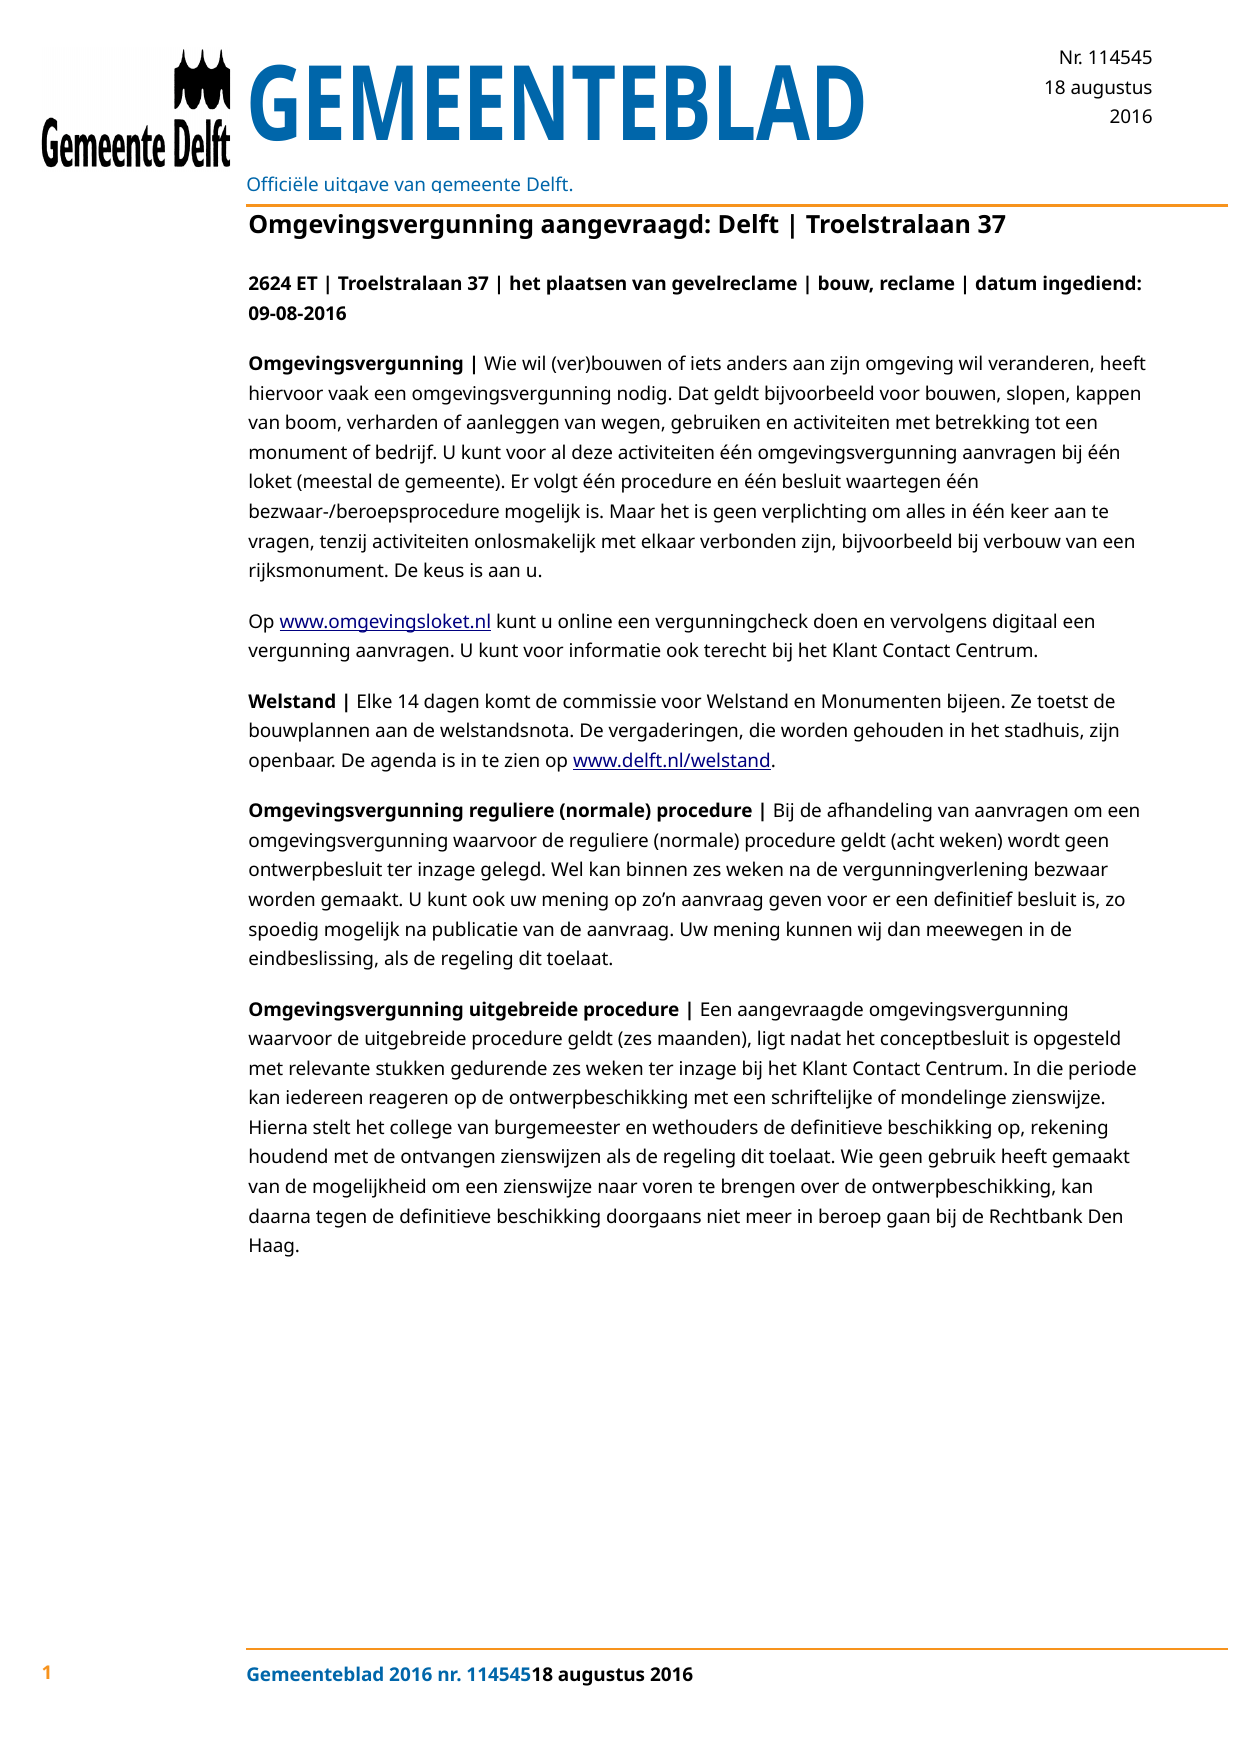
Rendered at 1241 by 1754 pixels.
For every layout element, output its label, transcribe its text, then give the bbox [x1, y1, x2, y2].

text Op www.omgevingsloket.nl kunt u online een vergunningcheck doen en vervolgens digitaal een vergunning aanvragen. U kunt voor informatie ook terecht bij het Klant Contact Centrum. [248, 608, 1152, 663]
text Welstand | Elke 14 dagen komt de commissie voor Welstand en Monumenten bijeen. Ze toetst de bouwplannen aan de welstandsnota. De vergaderingen, die worden gehouden in het stadhuis, zijn openbaar. De agenda is in te zien op www.delft.nl/welstand. [248, 688, 1152, 773]
text Omgevingsvergunning uitgebreide procedure | Een aangevraagde omgevingsvergunning waarvoor de uitgebreide procedure geldt (zes maanden), ligt nadat het conceptbesluit is opgesteld met relevante stukken gedurende zes weken ter inzage bij het Klant Contact Centrum. In die periode kan iedereen reageren op de ontwerpbeschikking met een schriftelijke of mondelinge zienswijze. Hierna stelt het college van burgemeester en wethouders de definitieve beschikking op, rekening houdend met de ontvangen zienswijzen als de regeling dit toelaat. Wie geen gebruik heeft gemaakt van de mogelijkheid om een zienswijze naar voren te brengen over de ontwerpbeschikking, kan daarna tegen de definitieve beschikking doorgaans niet meer in beroep gaan bij de Rechtbank Den Haag. [248, 996, 1152, 1258]
text Omgevingsvergunning reguliere (normale) procedure | Bij de afhandeling van aanvragen om een omgevingsvergunning waarvoor de reguliere (normale) procedure geldt (acht weken) wordt geen ontwerpbesluit ter inzage gelegd. Wel kan binnen zes weken na de vergunningverlening bezwaar worden gemaakt. U kunt ook uw mening op zo’n aanvraag geven voor er een definitief besluit is, zo spoedig mogelijk na publicatie van de aanvraag. Uw mening kunnen wij dan meewegen in de eindbeslissing, als de regeling dit toelaat. [248, 797, 1152, 971]
text Omgevingsvergunning | Wie wil (ver)bouwen of iets anders aan zijn omgeving wil veranderen, heeft hiervoor vaak een omgevingsvergunning nodig. Dat geldt bijvoorbeeld voor bouwen, slopen, kappen van boom, verharden of aanleggen van wegen, gebruiken en activiteiten met betrekking tot een monument of bedrijf. U kunt voor al deze activiteiten één omgevingsvergunning aanvragen bij één loket (meestal de gemeente). Er volgt één procedure en één besluit waartegen één bezwaar-/beroepsprocedure mogelijk is. Maar het is geen verplichting om alles in één keer aan te vragen, tenzij activiteiten onlosmakelijk met elkaar verbonden zijn, bijvoorbeeld bij verbouw van een rijksmonument. De keus is aan u. [248, 350, 1152, 583]
picture [41, 47, 231, 172]
text Omgevingsvergunning aangevraagd: Delft | Troelstralaan 37 [248, 207, 1152, 241]
text 2624 ET | Troelstralaan 37 | het plaatsen van gevelreclame | bouw, reclame | datum ingediend: 09-08-2016 [248, 270, 1152, 326]
